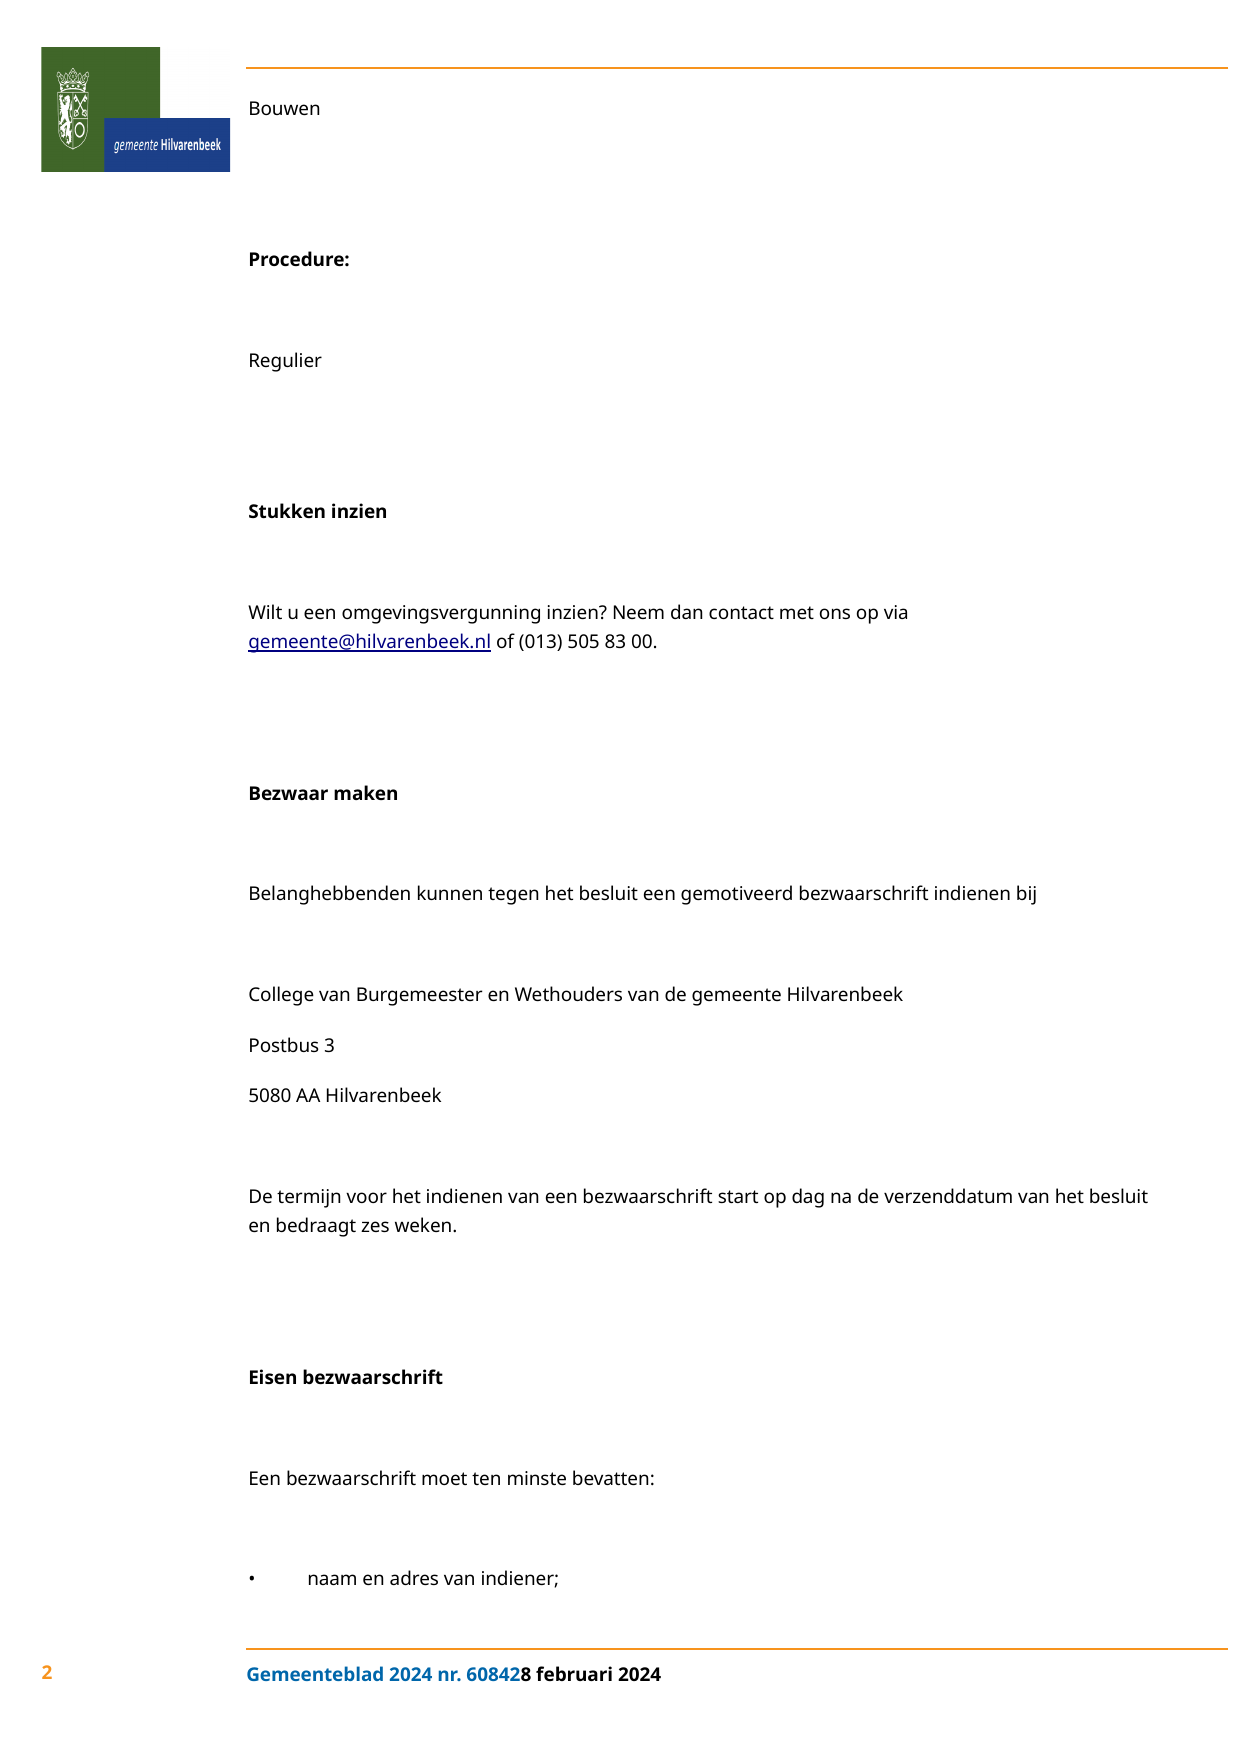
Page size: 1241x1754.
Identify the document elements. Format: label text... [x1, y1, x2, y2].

text Bouwen [248, 95, 1152, 121]
text 5080 AA Hilvarenbeek [248, 1082, 1152, 1108]
text Eisen bezwaarschrift [248, 1364, 1152, 1390]
text Een bezwaarschrift moet ten minste bevatten: [248, 1465, 1152, 1491]
picture [41, 47, 231, 172]
text Belanghebbenden kunnen tegen het besluit een gemotiveerd bezwaarschrift indienen bij [248, 881, 1152, 906]
text College van Burgemeester en Wethouders van de gemeente Hilvarenbeek [248, 981, 1152, 1007]
text Regulier [248, 347, 1152, 373]
text Postbus 3 [248, 1032, 1152, 1058]
text Procedure: [248, 246, 1152, 272]
list naam en adres van indiener; [248, 1566, 1152, 1591]
text De termijn voor het indienen van een bezwaarschrift start op dag na de verzenddatum van het besluit en bedraagt zes weken. [248, 1183, 1152, 1238]
text Stukken inzien [248, 498, 1152, 524]
text Bezwaar maken [248, 780, 1152, 806]
text Wilt u een omgevingsvergunning inzien? Neem dan contact met ons op via gemeente@hilvarenbeek.nl of (013) 505 83 00. [248, 599, 1152, 654]
